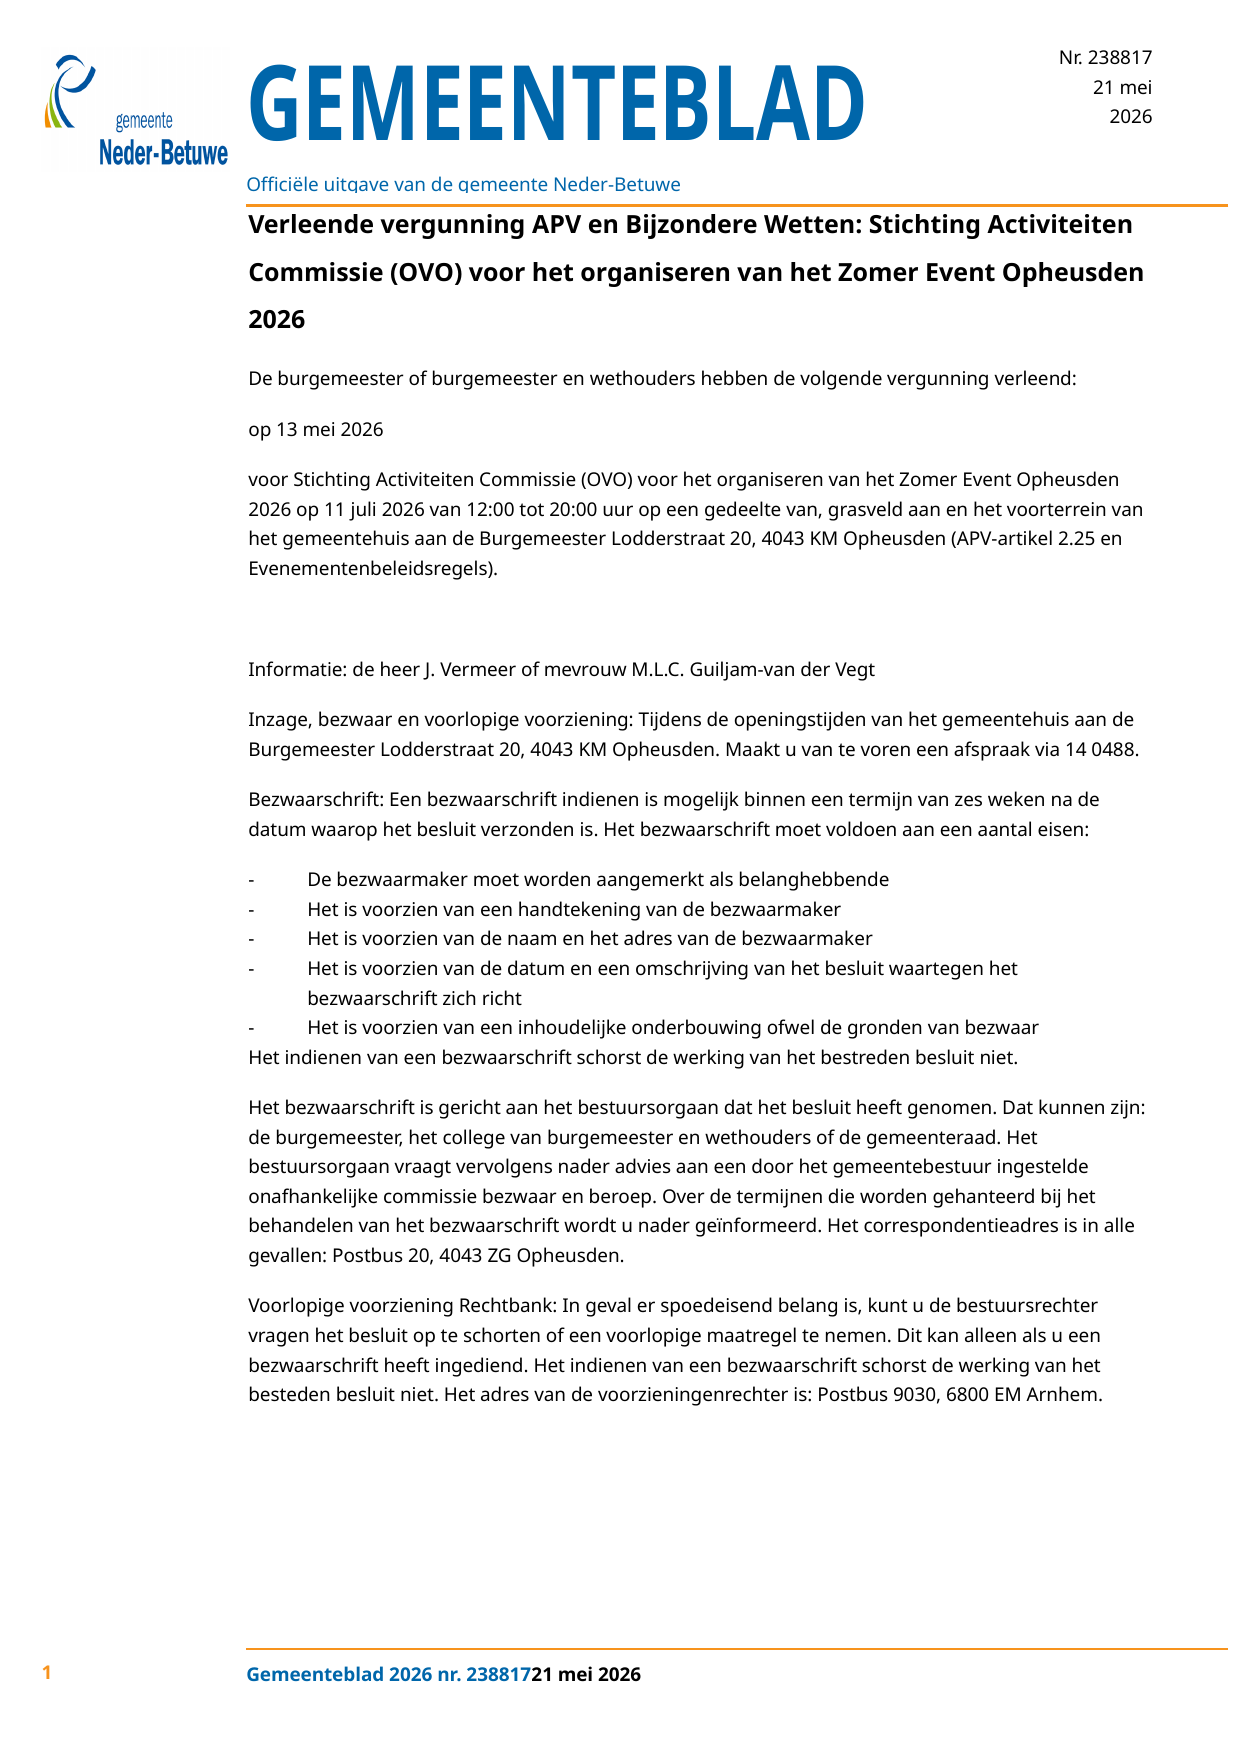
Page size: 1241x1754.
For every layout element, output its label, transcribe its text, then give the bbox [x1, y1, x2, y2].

list Het is voorzien van een handtekening van de bezwaarmaker [248, 896, 1152, 922]
text Inzage, bezwaar en voorlopige voorziening: Tijdens de openingstijden van het gemeentehuis aan de Burgemeester Lodderstraat 20, 4043 KM Opheusden. Maakt u van te voren een afspraak via 14 0488. [248, 706, 1152, 762]
list De bezwaarmaker moet worden aangemerkt als belanghebbende [248, 866, 1152, 892]
text Verleende vergunning APV en Bijzondere Wetten: Stichting Activiteiten Commissie (OVO) voor het organiseren van het Zomer Event Opheusden 2026 [248, 207, 1152, 336]
text De burgemeester of burgemeester en wethouders hebben de volgende vergunning verleend: [248, 366, 1152, 391]
list Het is voorzien van de datum en een omschrijving van het besluit waartegen het bezwaarschrift zich richt [248, 955, 1152, 1010]
text Het indienen van een bezwaarschrift schorst de werking van het bestreden besluit niet. [248, 1044, 1152, 1069]
list Het is voorzien van de naam en het adres van de bezwaarmaker [248, 926, 1152, 951]
text Informatie: de heer J. Vermeer of mevrouw M.L.C. Guiljam-van der Vegt [248, 656, 1152, 682]
text voor Stichting Activiteiten Commissie (OVO) voor het organiseren van het Zomer Event Opheusden 2026 op 11 juli 2026 van 12:00 tot 20:00 uur op een gedeelte van, grasveld aan en het voorterrein van het gemeentehuis aan de Burgemeester Lodderstraat 20, 4043 KM Opheusden (APV-artikel 2.25 en Evenementenbeleidsregels). [248, 466, 1152, 581]
picture [41, 47, 231, 172]
text op 13 mei 2026 [248, 416, 1152, 442]
text Voorlopige voorziening Rechtbank: In geval er spoedeisend belang is, kunt u de bestuursrechter vragen het besluit op te schorten of een voorlopige maatregel te nemen. Dit kan alleen als u een bezwaarschrift heeft ingediend. Het indienen van een bezwaarschrift schorst de werking van het besteden besluit niet. Het adres van de voorzieningenrechter is: Postbus 9030, 6800 EM Arnhem. [248, 1293, 1152, 1407]
text Bezwaarschrift: Een bezwaarschrift indienen is mogelijk binnen een termijn van zes weken na de datum waarop het besluit verzonden is. Het bezwaarschrift moet voldoen aan een aantal eisen: [248, 786, 1152, 842]
text Het bezwaarschrift is gericht aan het bestuursorgaan dat het besluit heeft genomen. Dat kunnen zijn: de burgemeester, het college van burgemeester en wethouders of de gemeenteraad. Het bestuursorgaan vraagt vervolgens nader advies aan een door het gemeentebestuur ingestelde onafhankelijke commissie bezwaar en beroep. Over de termijnen die worden gehanteerd bij het behandelen van het bezwaarschrift wordt u nader geïnformeerd. Het correspondentieadres is in alle gevallen: Postbus 20, 4043 ZG Opheusden. [248, 1094, 1152, 1268]
list Het is voorzien van een inhoudelijke onderbouwing ofwel de gronden van bezwaar [248, 1014, 1152, 1040]
